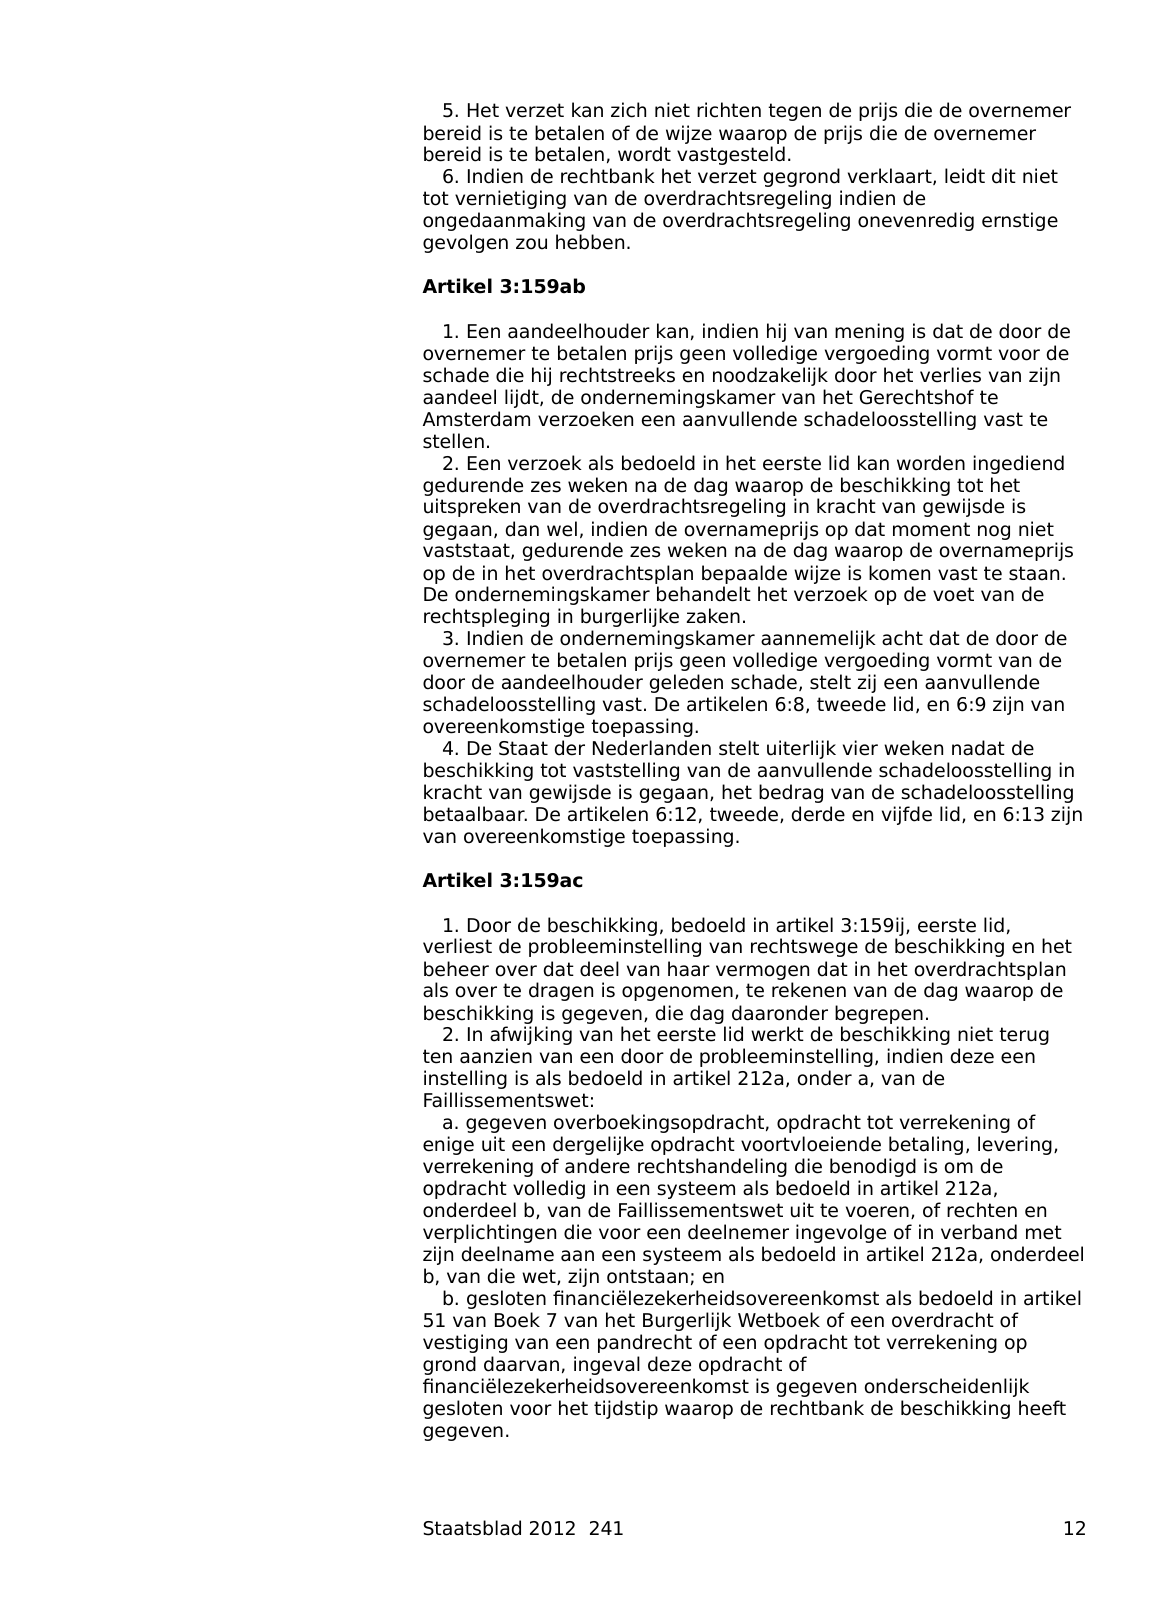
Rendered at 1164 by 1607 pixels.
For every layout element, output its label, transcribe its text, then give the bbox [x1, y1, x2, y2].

text 6. Indien de rechtbank het verzet gegrond verklaart, leidt dit niet tot vernietiging van de overdrachtsregeling indien de ongedaanmaking van de overdrachtsregeling onevenredig ernstige gevolgen zou hebben. [422, 166, 1087, 254]
subtitle Artikel 3:159ac [422, 870, 1087, 892]
text 2. In afwijking van het eerste lid werkt de beschikking niet terug ten aanzien van een door de probleeminstelling, indien deze een instelling is als bedoeld in artikel 212a, onder a, van de Faillissementswet: [422, 1024, 1087, 1112]
text 4. De Staat der Nederlanden stelt uiterlijk vier weken nadat de beschikking tot vaststelling van de aanvullende schadeloosstelling in kracht van gewijsde is gegaan, het bedrag van de schadeloosstelling betaalbaar. De artikelen 6:12, tweede, derde en vijfde lid, en 6:13 zijn van overeenkomstige toepassing. [422, 738, 1087, 848]
text 2. Een verzoek als bedoeld in het eerste lid kan worden ingediend gedurende zes weken na de dag waarop de beschikking tot het uitspreken van de overdrachtsregeling in kracht van gewijsde is gegaan, dan wel, indien de overnameprijs op dat moment nog niet vaststaat, gedurende zes weken na de dag waarop de overnameprijs op de in het overdrachtsplan bepaalde wijze is komen vast te staan. De ondernemingskamer behandelt het verzoek op de voet van de rechtspleging in burgerlijke zaken. [422, 452, 1087, 628]
subtitle Artikel 3:159ab [422, 276, 1087, 298]
text b. gesloten financiëlezekerheidsovereenkomst als bedoeld in artikel 51 van Boek 7 van het Burgerlijk Wetboek of een overdracht of vestiging van een pandrecht of een opdracht tot verrekening op grond daarvan, ingeval deze opdracht of financiëlezekerheidsovereenkomst is gegeven onderscheidenlijk gesloten voor het tijdstip waarop de rechtbank de beschikking heeft gegeven. [422, 1288, 1087, 1442]
text 3. Indien de ondernemingskamer aannemelijk acht dat de door de overnemer te betalen prijs geen volledige vergoeding vormt van de door de aandeelhouder geleden schade, stelt zij een aanvullende schadeloosstelling vast. De artikelen 6:8, tweede lid, en 6:9 zijn van overeenkomstige toepassing. [422, 628, 1087, 738]
text a. gegeven overboekingsopdracht, opdracht tot verrekening of enige uit een dergelijke opdracht voortvloeiende betaling, levering, verrekening of andere rechtshandeling die benodigd is om de opdracht volledig in een systeem als bedoeld in artikel 212a, onderdeel b, van de Faillissementswet uit te voeren, of rechten en verplichtingen die voor een deelnemer ingevolge of in verband met zijn deelname aan een systeem als bedoeld in artikel 212a, onderdeel b, van die wet, zijn ontstaan; en [422, 1112, 1087, 1288]
text 5. Het verzet kan zich niet richten tegen de prijs die de overnemer bereid is te betalen of de wijze waarop de prijs die de overnemer bereid is te betalen, wordt vastgesteld. [422, 100, 1087, 166]
text 1. Een aandeelhouder kan, indien hij van mening is dat de door de overnemer te betalen prijs geen volledige vergoeding vormt voor de schade die hij rechtstreeks en noodzakelijk door het verlies van zijn aandeel lijdt, de ondernemingskamer van het Gerechtshof te Amsterdam verzoeken een aanvullende schadeloosstelling vast te stellen. [422, 321, 1087, 452]
text 1. Door de beschikking, bedoeld in artikel 3:159ij, eerste lid, verliest de probleeminstelling van rechtswege de beschikking en het beheer over dat deel van haar vermogen dat in het overdrachtsplan als over te dragen is opgenomen, te rekenen van de dag waarop de beschikking is gegeven, die dag daaronder begrepen. [422, 914, 1087, 1024]
